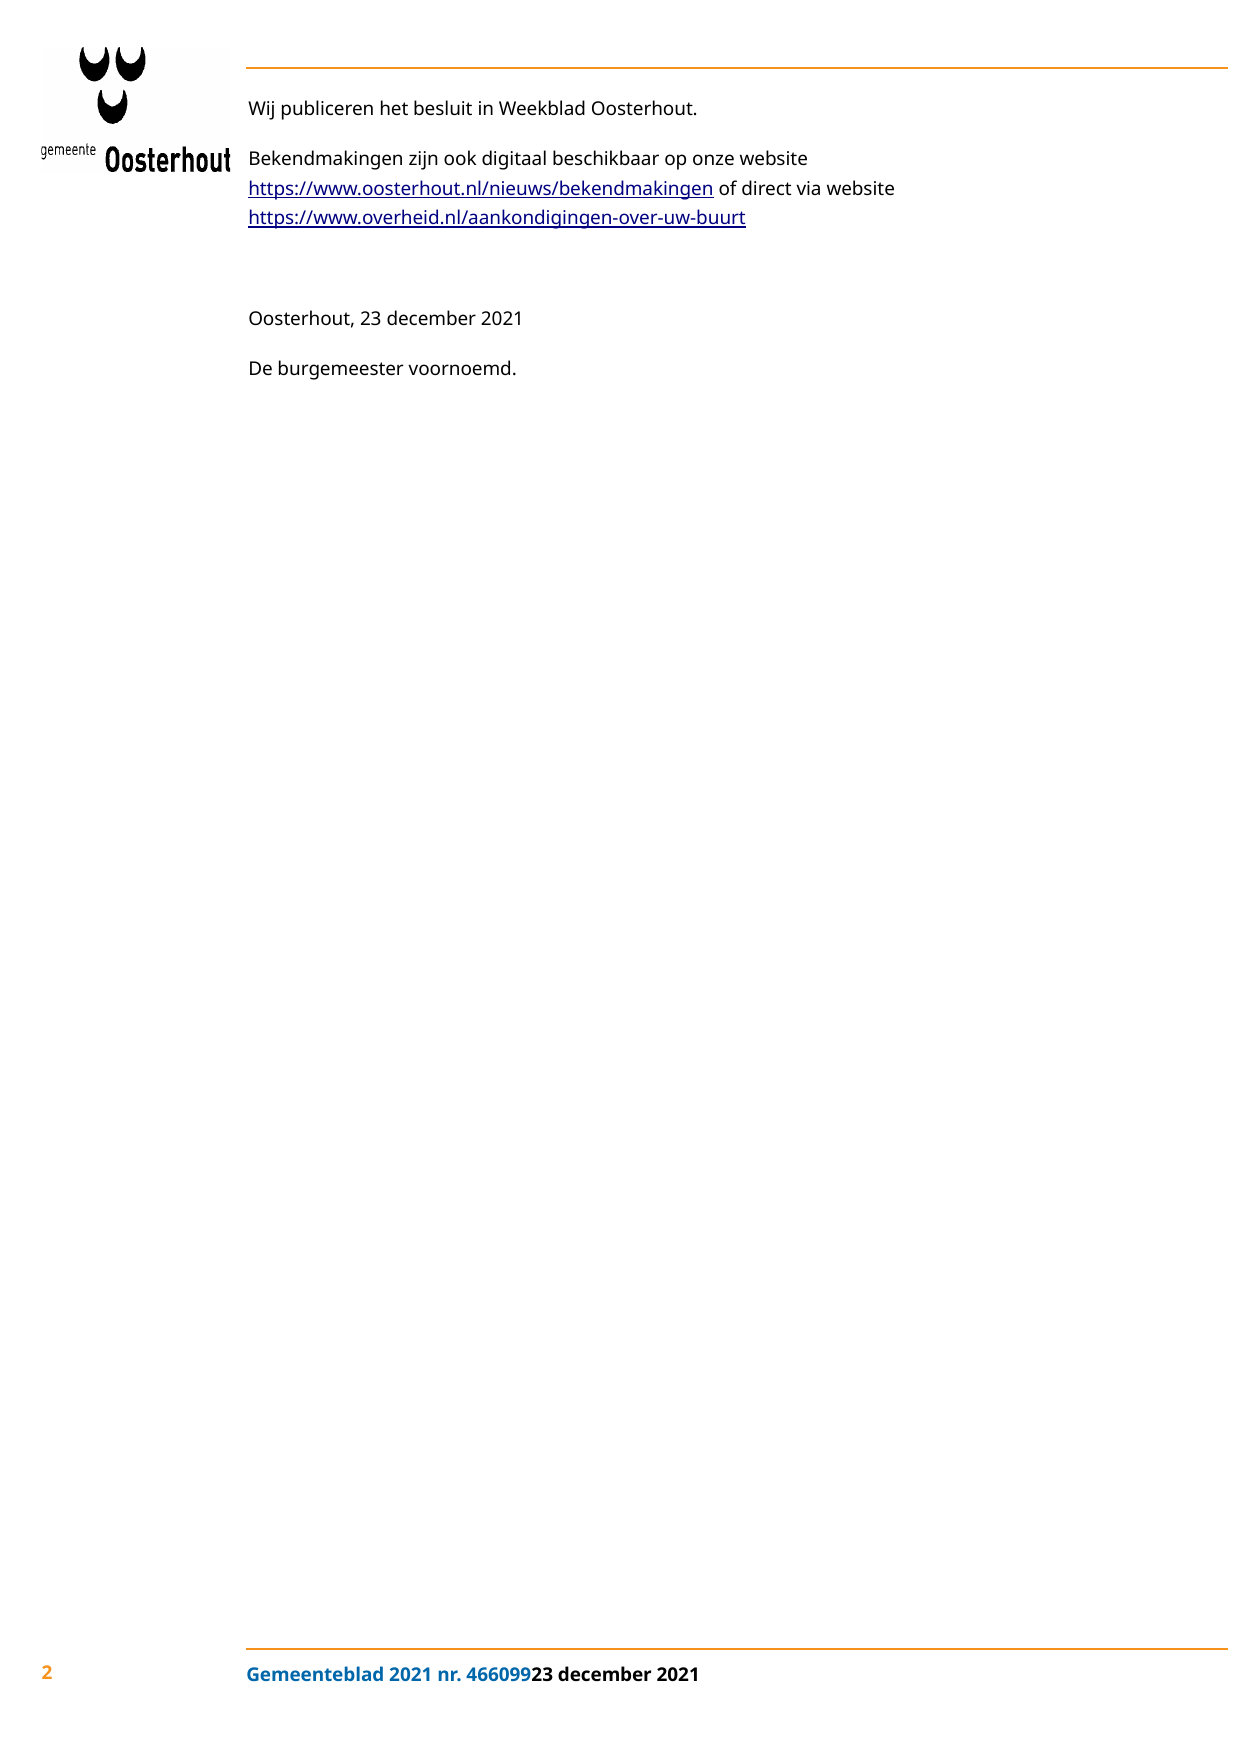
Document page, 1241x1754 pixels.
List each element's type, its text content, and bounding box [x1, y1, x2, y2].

text Bekendmakingen zijn ook digitaal beschikbaar op onze website https://www.oosterhout.nl/nieuws/bekendmakingen of direct via website https://www.overheid.nl/aankondigingen-over-uw-buurt [248, 145, 1152, 230]
picture [41, 47, 231, 172]
text Wij publiceren het besluit in Weekblad Oosterhout. [248, 95, 1152, 121]
text Oosterhout, 23 december 2021 [248, 305, 1152, 331]
text De burgemeester voornoemd. [248, 356, 1152, 381]
